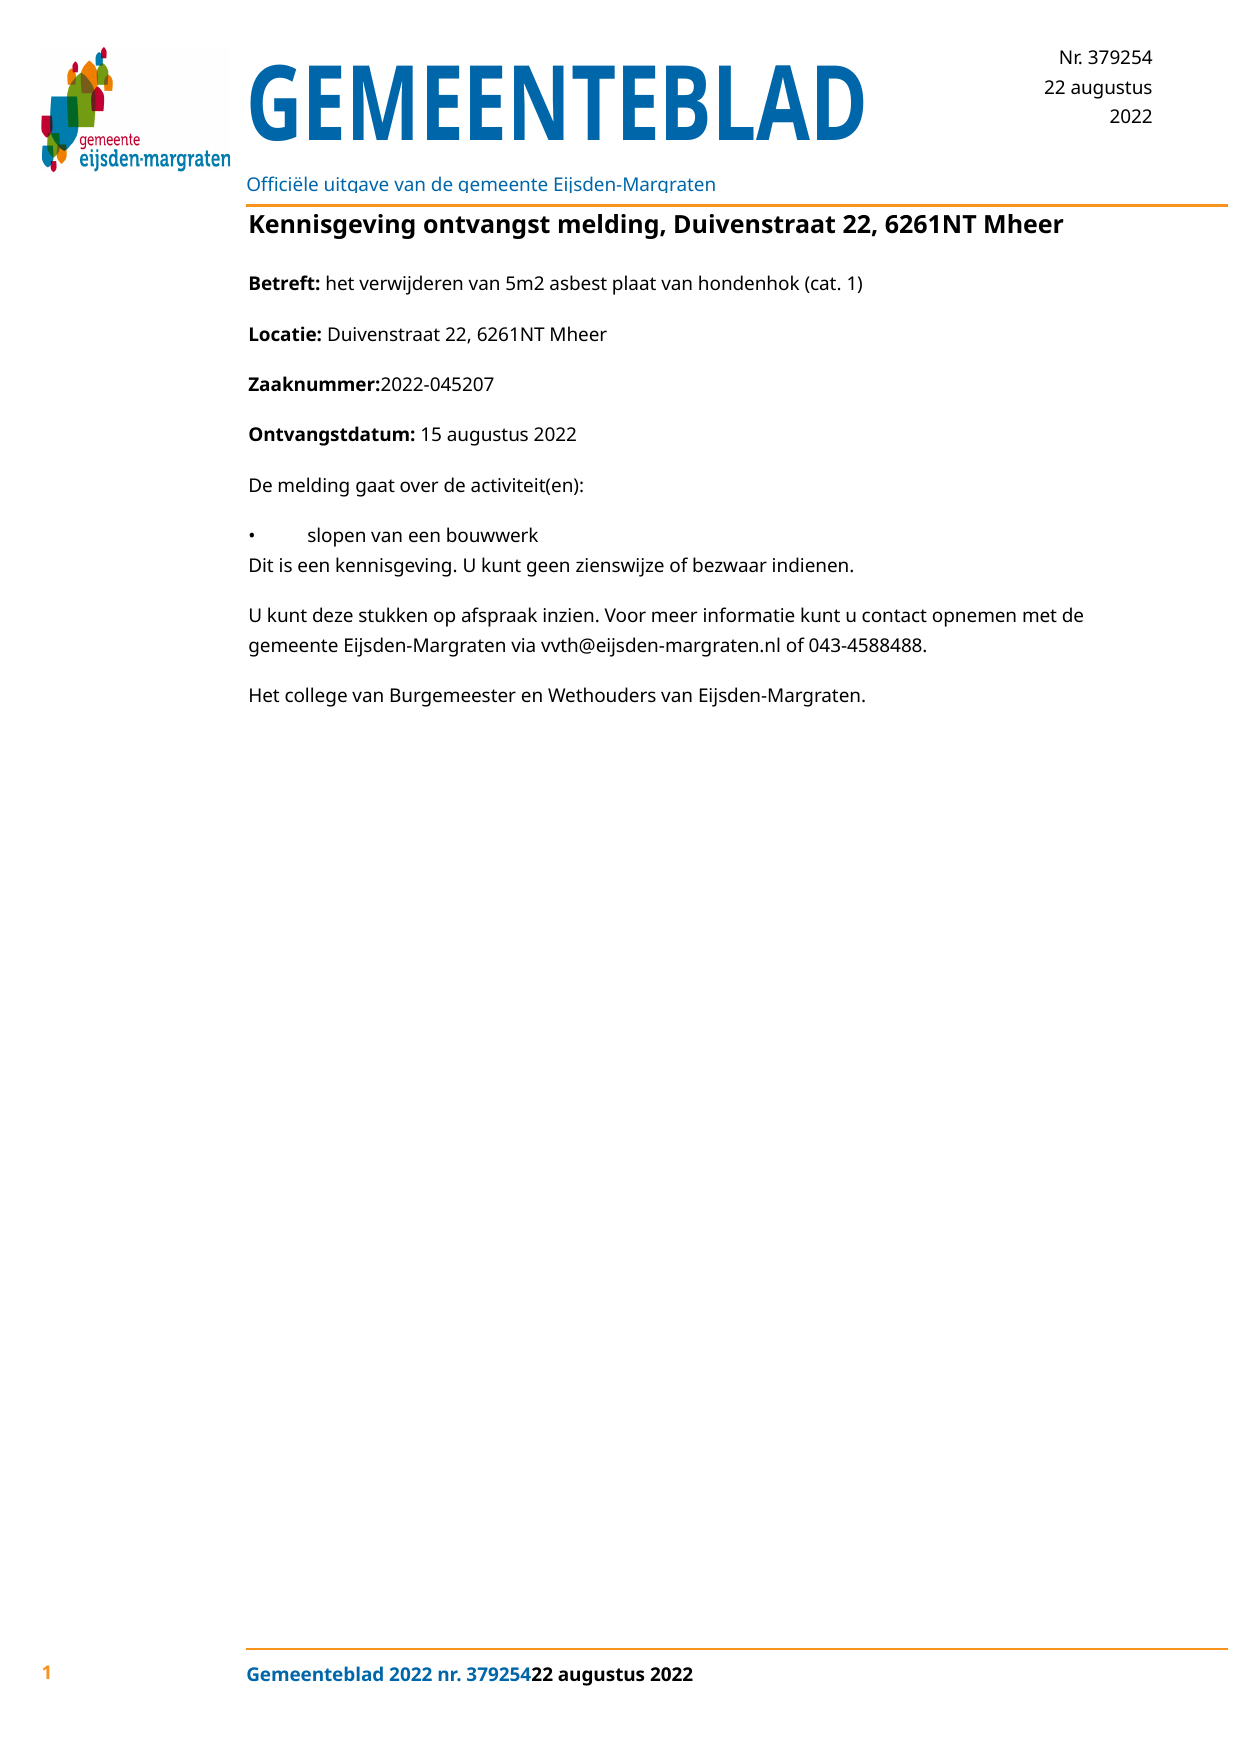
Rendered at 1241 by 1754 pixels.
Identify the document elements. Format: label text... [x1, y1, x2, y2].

picture [41, 47, 231, 172]
text U kunt deze stukken op afspraak inzien. Voor meer informatie kunt u contact opnemen met de gemeente Eijsden-Margraten via vvth@eijsden-margraten.nl of 043-4588488. [248, 602, 1152, 658]
text Kennisgeving ontvangst melding, Duivenstraat 22, 6261NT Mheer [248, 207, 1152, 241]
text De melding gaat over de activiteit(en): [248, 472, 1152, 498]
text Zaaknummer:2022-045207 [248, 371, 1152, 397]
text Het college van Burgemeester en Wethouders van Eijsden-Margraten. [248, 682, 1152, 708]
text Locatie: Duivenstraat 22, 6261NT Mheer [248, 321, 1152, 346]
text Dit is een kennisgeving. U kunt geen zienswijze of bezwaar indienen. [248, 552, 1152, 578]
list slopen van een bouwwerk [248, 522, 1152, 548]
text Ontvangstdatum: 15 augustus 2022 [248, 422, 1152, 447]
text Betreft: het verwijderen van 5m2 asbest plaat van hondenhok (cat. 1) [248, 270, 1152, 296]
